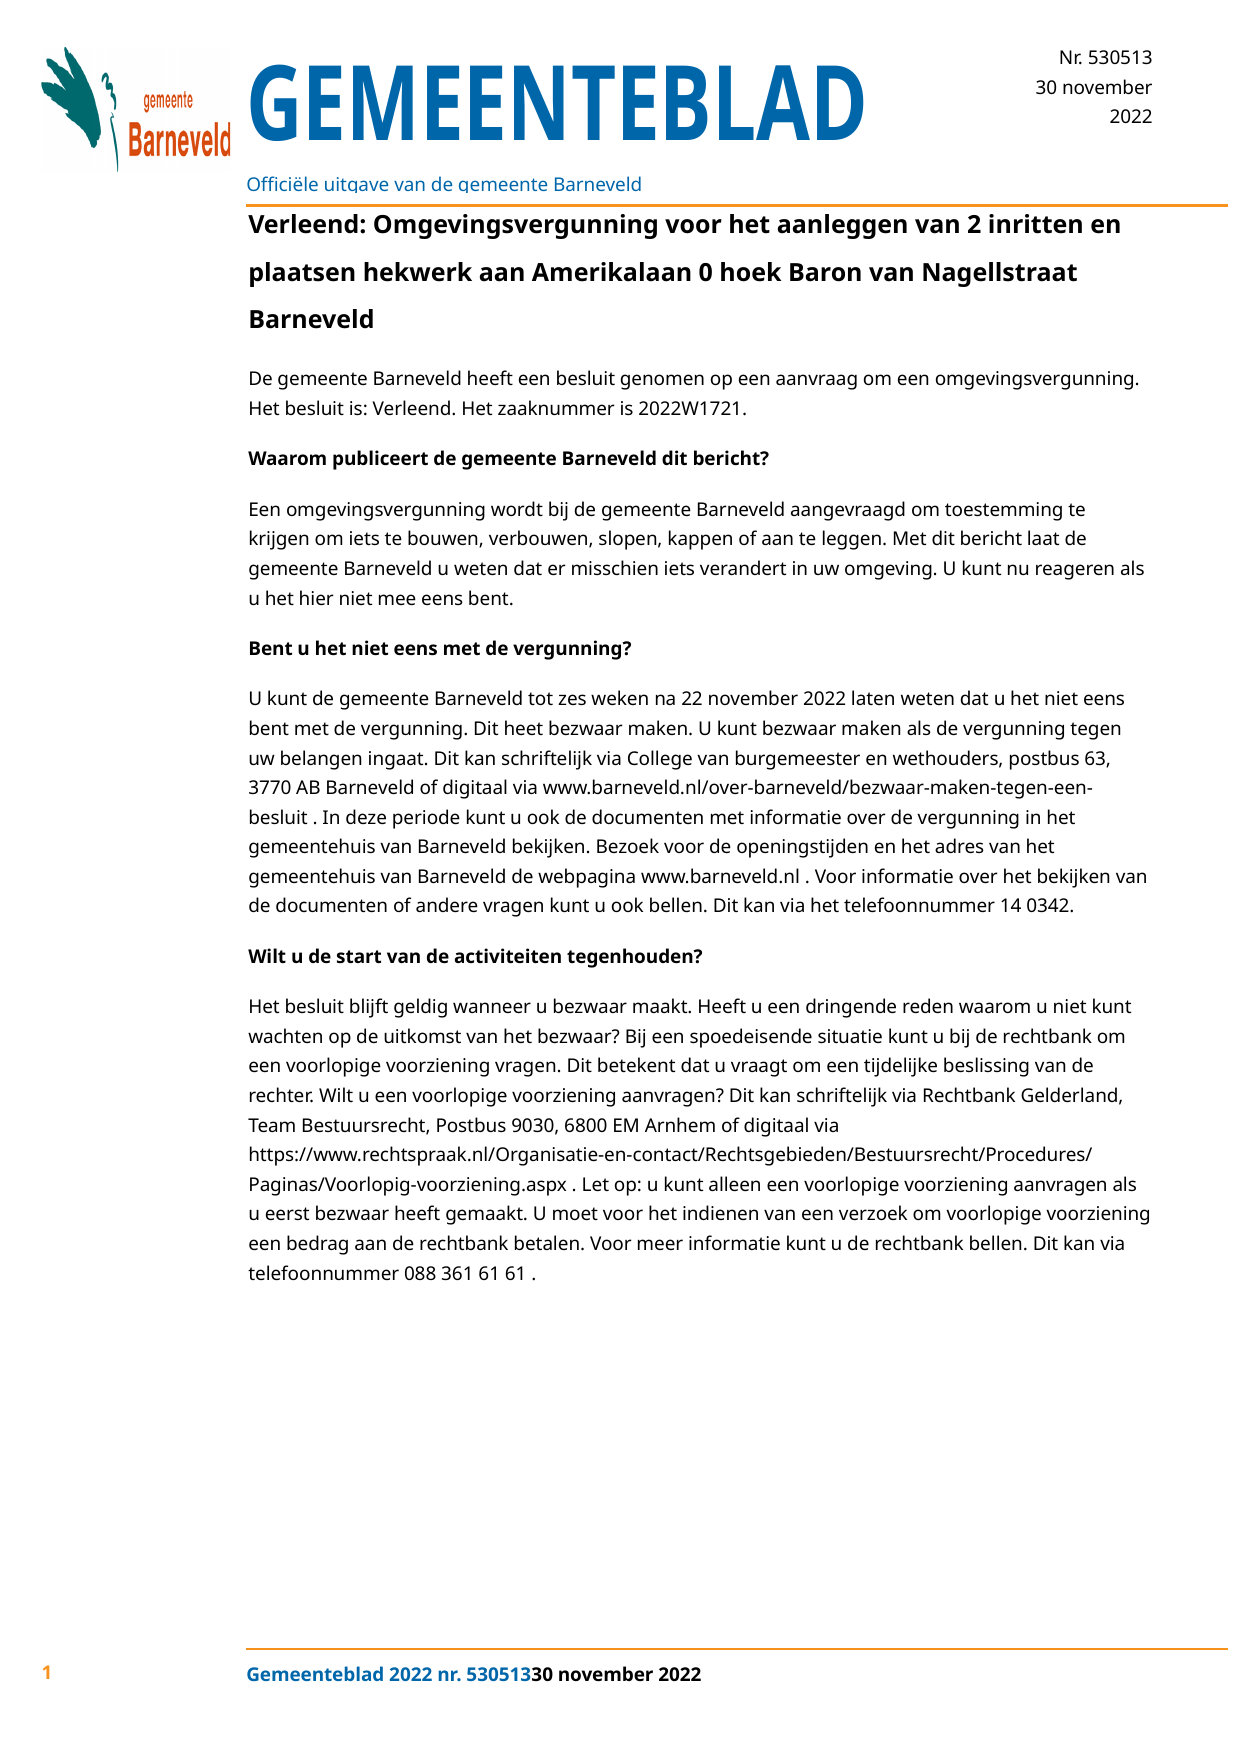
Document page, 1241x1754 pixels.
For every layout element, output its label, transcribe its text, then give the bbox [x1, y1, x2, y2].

picture [41, 47, 231, 172]
text Het besluit blijft geldig wanneer u bezwaar maakt. Heeft u een dringende reden waarom u niet kunt wachten op de uitkomst van het bezwaar? Bij een spoedeisende situatie kunt u bij de rechtbank om een voorlopige voorziening vragen. Dit betekent dat u vraagt om een tijdelijke beslissing van de rechter. Wilt u een voorlopige voorziening aanvragen? Dit kan schriftelijk via Rechtbank Gelderland, Team Bestuursrecht, Postbus 9030, 6800 EM Arnhem of digitaal via https://www.rechtspraak.nl/Organisatie-en-contact/Rechtsgebieden/Bestuursrecht/Procedures/Paginas/Voorlopig-voorziening.aspx . Let op: u kunt alleen een voorlopige voorziening aanvragen als u eerst bezwaar heeft gemaakt. U moet voor het indienen van een verzoek om voorlopige voorziening een bedrag aan de rechtbank betalen. Voor meer informatie kunt u de rechtbank bellen. Dit kan via telefoonnummer 088 361 61 61 . [248, 993, 1152, 1285]
text De gemeente Barneveld heeft een besluit genomen op een aanvraag om een omgevingsvergunning. Het besluit is: Verleend. Het zaaknummer is 2022W1721. [248, 366, 1152, 421]
text Wilt u de start van de activiteiten tegenhouden? [248, 943, 1152, 969]
text Waarom publiceert de gemeente Barneveld dit bericht? [248, 446, 1152, 471]
text Een omgevingsvergunning wordt bij de gemeente Barneveld aangevraagd om toestemming te krijgen om iets te bouwen, verbouwen, slopen, kappen of aan te leggen. Met dit bericht laat de gemeente Barneveld u weten dat er misschien iets verandert in uw omgeving. U kunt nu reageren als u het hier niet mee eens bent. [248, 496, 1152, 610]
text Verleend: Omgevingsvergunning voor het aanleggen van 2 inritten en plaatsen hekwerk aan Amerikalaan 0 hoek Baron van Nagellstraat Barneveld [248, 207, 1152, 336]
text Bent u het niet eens met de vergunning? [248, 635, 1152, 661]
text U kunt de gemeente Barneveld tot zes weken na 22 november 2022 laten weten dat u het niet eens bent met de vergunning. Dit heet bezwaar maken. U kunt bezwaar maken als de vergunning tegen uw belangen ingaat. Dit kan schriftelijk via College van burgemeester en wethouders, postbus 63, 3770 AB Barneveld of digitaal via www.barneveld.nl/over-barneveld/bezwaar-maken-tegen-een-besluit . In deze periode kunt u ook de documenten met informatie over de vergunning in het gemeentehuis van Barneveld bekijken. Bezoek voor de openingstijden en het adres van het gemeentehuis van Barneveld de webpagina www.barneveld.nl . Voor informatie over het bekijken van de documenten of andere vragen kunt u ook bellen. Dit kan via het telefoonnummer 14 0342. [248, 686, 1152, 918]
